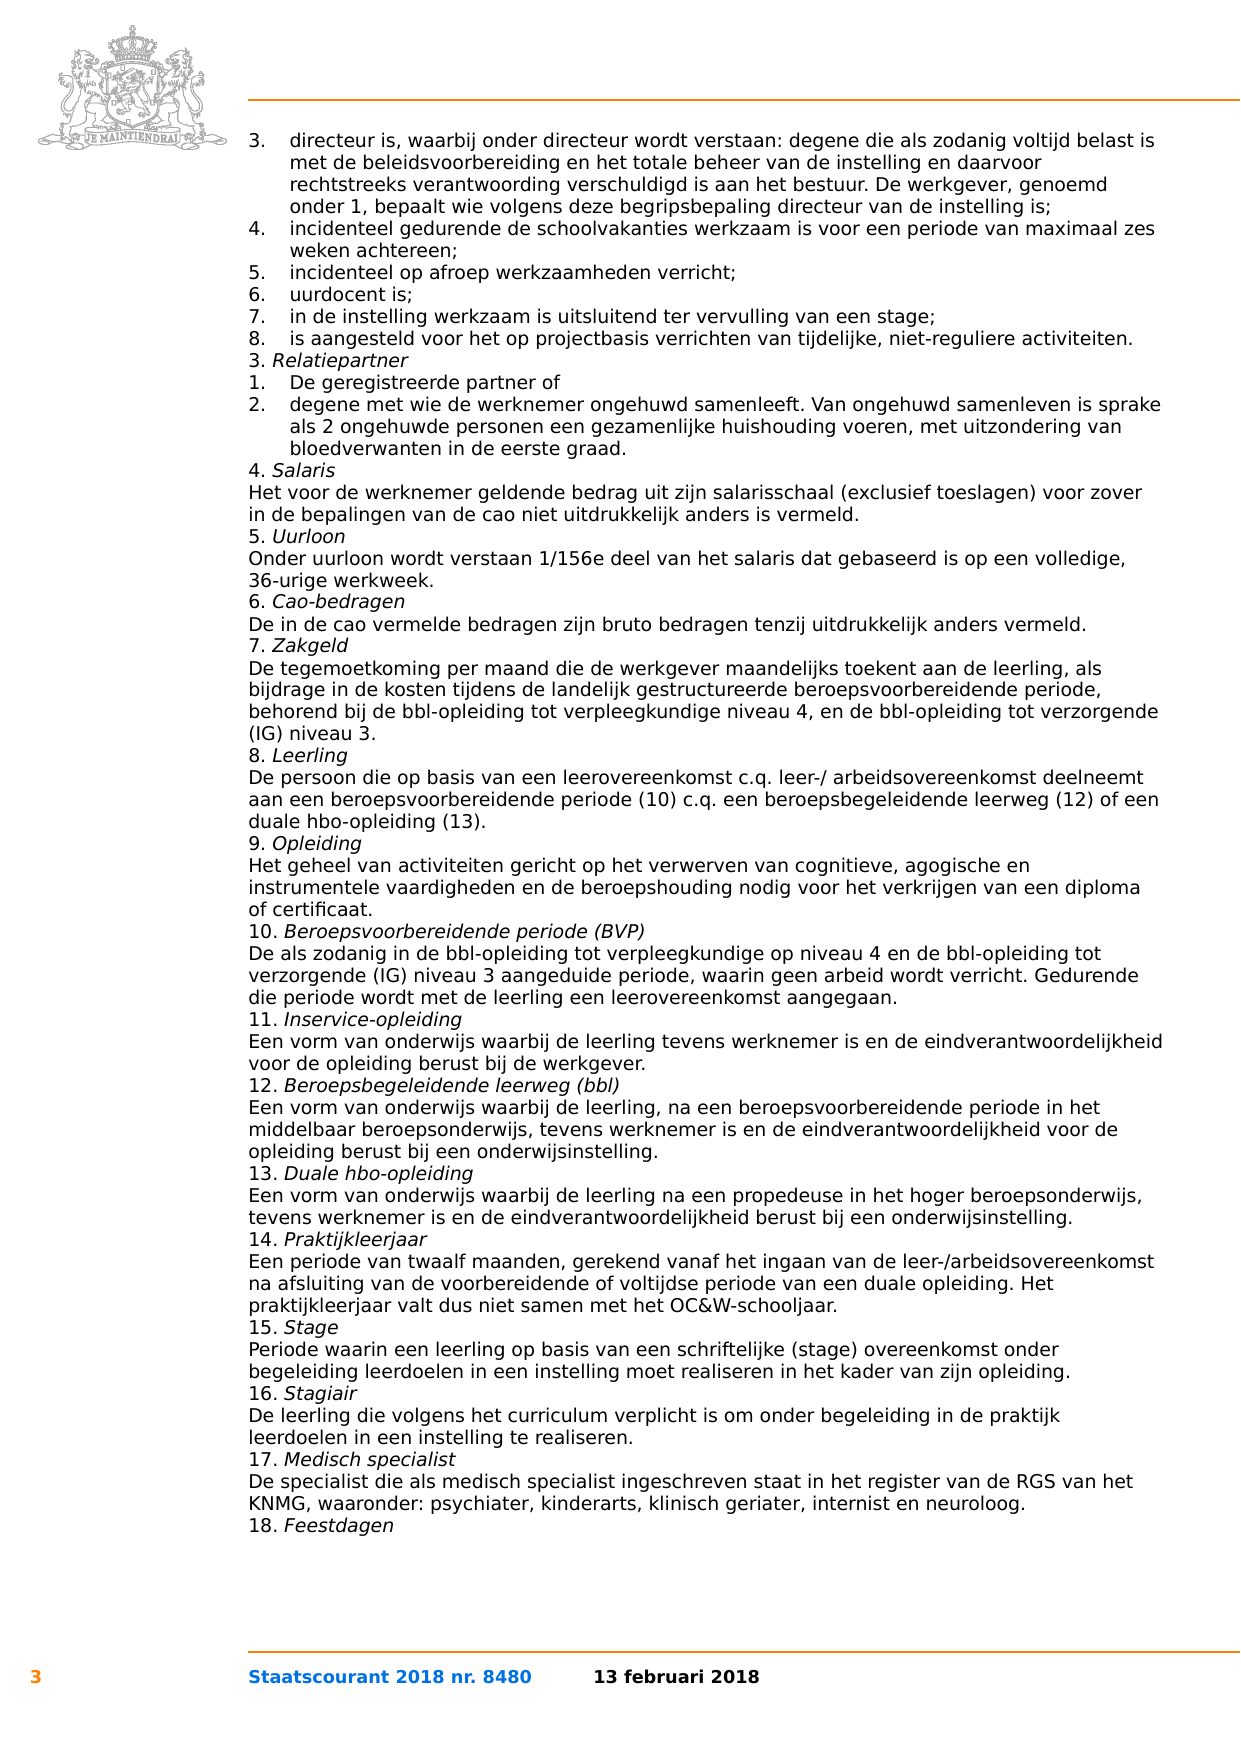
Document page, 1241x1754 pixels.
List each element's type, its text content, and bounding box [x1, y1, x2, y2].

text 4. Salaris [248, 459, 1163, 482]
text Onder uurloon wordt verstaan 1/156e deel van het salaris dat gebaseerd is op een volledige, 36-urige werkweek. [248, 547, 1163, 591]
text 15. Stage [248, 1317, 1163, 1339]
text 17. Medisch specialist [248, 1449, 1163, 1471]
picture [38, 25, 227, 150]
text De tegemoetkoming per maand die de werkgever maandelijks toekent aan de leerling, als bijdrage in de kosten tijdens de landelijk gestructureerde beroepsvoorbereidende periode, behorend bij de bbl-opleiding tot verpleegkundige niveau 4, en de bbl-opleiding tot verzorgende (IG) niveau 3. [248, 657, 1163, 745]
text 3. Relatiepartner [248, 350, 1163, 372]
text 10. Beroepsvoorbereidende periode (BVP) [248, 921, 1163, 943]
text 11. Inservice-opleiding [248, 1009, 1163, 1031]
text 1. De geregistreerde partner of [248, 372, 1163, 394]
text De persoon die op basis van een leerovereenkomst c.q. leer-/ arbeidsovereenkomst deelneemt aan een beroepsvoorbereidende periode (10) c.q. een beroepsbegeleidende leerweg (12) of een duale hbo-opleiding (13). [248, 767, 1163, 833]
text Een vorm van onderwijs waarbij de leerling na een propedeuse in het hoger beroepsonderwijs, tevens werknemer is en de eindverantwoordelijkheid berust bij een onderwijsinstelling. [248, 1185, 1163, 1229]
text Het geheel van activiteiten gericht op het verwerven van cognitieve, agogische en instrumentele vaardigheden en de beroepshouding nodig voor het verkrijgen van een diploma of certificaat. [248, 855, 1163, 921]
text De als zodanig in de bbl-opleiding tot verpleegkundige op niveau 4 en de bbl-opleiding tot verzorgende (IG) niveau 3 aangeduide periode, waarin geen arbeid wordt verricht. Gedurende die periode wordt met de leerling een leerovereenkomst aangegaan. [248, 943, 1163, 1009]
text Een vorm van onderwijs waarbij de leerling tevens werknemer is en de eindverantwoordelijkheid voor de opleiding berust bij de werkgever. [248, 1031, 1163, 1075]
text 5. Uurloon [248, 526, 1163, 547]
text 12. Beroepsbegeleidende leerweg (bbl) [248, 1075, 1163, 1097]
text 18. Feestdagen [248, 1514, 1163, 1537]
text Een periode van twaalf maanden, gerekend vanaf het ingaan van de leer-/arbeidsovereenkomst na afsluiting van de voorbereidende of voltijdse periode van een duale opleiding. Het praktijkleerjaar valt dus niet samen met het OC&W-schooljaar. [248, 1251, 1163, 1317]
text De specialist die als medisch specialist ingeschreven staat in het register van de RGS van het KNMG, waaronder: psychiater, kinderarts, klinisch geriater, internist en neuroloog. [248, 1471, 1163, 1514]
text 2. degene met wie de werknemer ongehuwd samenleeft. Van ongehuwd samenleven is sprake als 2 ongehuwde personen een gezamenlijke huishouding voeren, met uitzondering van bloedverwanten in de eerste graad. [248, 394, 1163, 459]
text Het voor de werknemer geldende bedrag uit zijn salarisschaal (exclusief toeslagen) voor zover in de bepalingen van de cao niet uitdrukkelijk anders is vermeld. [248, 482, 1163, 526]
text 3. directeur is, waarbij onder directeur wordt verstaan: degene die als zodanig voltijd belast is met de beleidsvoorbereiding en het totale beheer van de instelling en daarvoor rechtstreeks verantwoording verschuldigd is aan het bestuur. De werkgever, genoemd onder 1, bepaalt wie volgens deze begripsbepaling directeur van de instelling is; [248, 130, 1163, 218]
text 6. Cao-bedragen [248, 591, 1163, 613]
text 7. Zakgeld [248, 635, 1163, 657]
text 5. incidenteel op afroep werkzaamheden verricht; [248, 262, 1163, 284]
text 6. uurdocent is; [248, 284, 1163, 306]
text Periode waarin een leerling op basis van een schriftelijke (stage) overeenkomst onder begeleiding leerdoelen in een instelling moet realiseren in het kader van zijn opleiding. [248, 1339, 1163, 1383]
text 7. in de instelling werkzaam is uitsluitend ter vervulling van een stage; [248, 306, 1163, 328]
text 8. Leerling [248, 745, 1163, 767]
text 9. Opleiding [248, 833, 1163, 855]
text 16. Stagiair [248, 1383, 1163, 1405]
text 13. Duale hbo-opleiding [248, 1163, 1163, 1185]
text Een vorm van onderwijs waarbij de leerling, na een beroepsvoorbereidende periode in het middelbaar beroepsonderwijs, tevens werknemer is en de eindverantwoordelijkheid voor de opleiding berust bij een onderwijsinstelling. [248, 1097, 1163, 1163]
text 8. is aangesteld voor het op projectbasis verrichten van tijdelijke, niet-reguliere activiteiten. [248, 328, 1163, 350]
text 14. Praktijkleerjaar [248, 1229, 1163, 1251]
text De in de cao vermelde bedragen zijn bruto bedragen tenzij uitdrukkelijk anders vermeld. [248, 613, 1163, 635]
text 4. incidenteel gedurende de schoolvakanties werkzaam is voor een periode van maximaal zes weken achtereen; [248, 218, 1163, 262]
text De leerling die volgens het curriculum verplicht is om onder begeleiding in de praktijk leerdoelen in een instelling te realiseren. [248, 1405, 1163, 1449]
